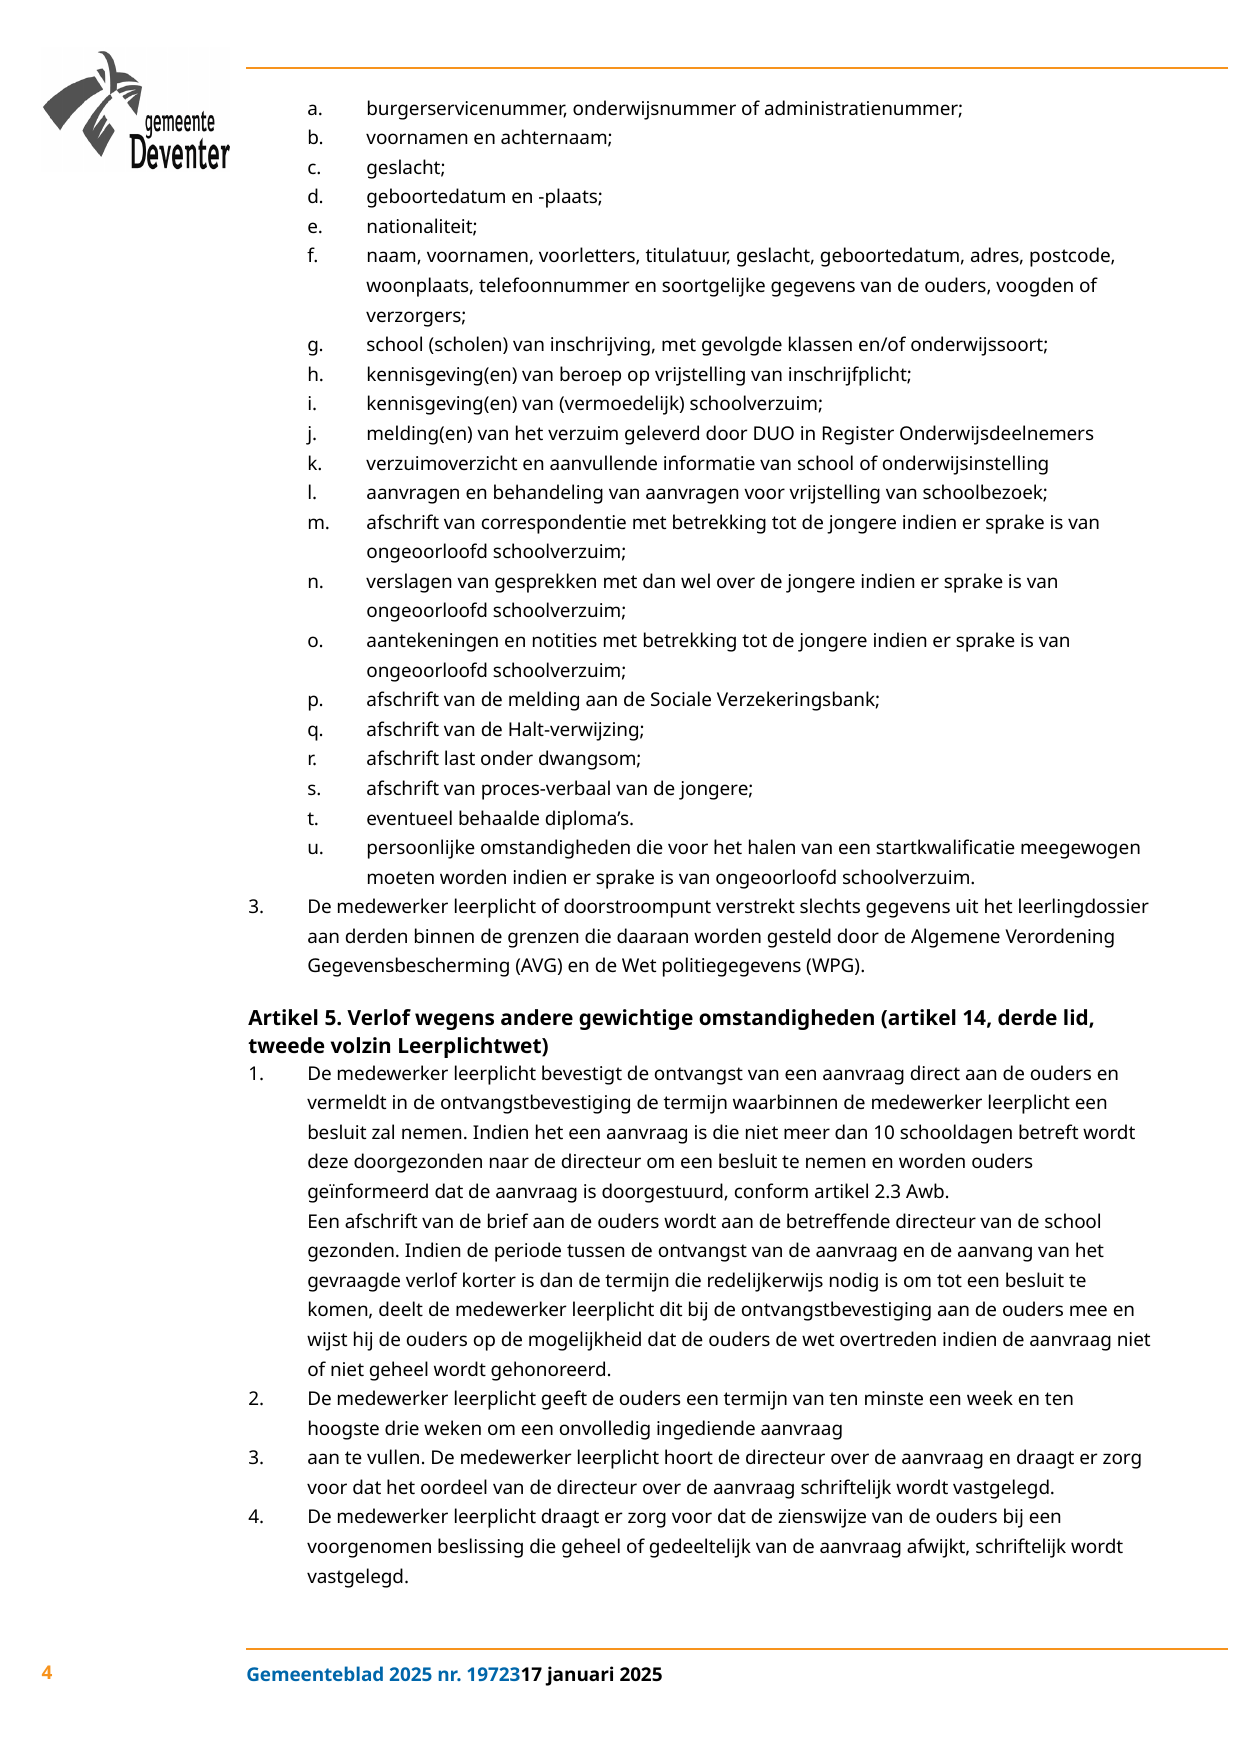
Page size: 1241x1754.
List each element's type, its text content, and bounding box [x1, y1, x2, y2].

list De medewerker leerplicht bevestigt de ontvangst van een aanvraag direct aan de ouders en vermeldt in de ontvangstbevestiging de termijn waarbinnen de medewerker leerplicht een besluit zal nemen. Indien het een aanvraag is die niet meer dan 10 schooldagen betreft wordt deze doorgezonden naar de directeur om een besluit te nemen en worden ouders geïnformeerd dat de aanvraag is doorgestuurd, conform artikel 2.3 Awb. [248, 1060, 1152, 1204]
list kennisgeving(en) van beroep op vrijstelling van inschrijfplicht; [307, 361, 1152, 387]
list verzuimoverzicht en aanvullende informatie van school of onderwijsinstelling [307, 450, 1152, 476]
list afschrift van de Halt-verwijzing; [307, 716, 1152, 742]
list Een afschrift van de brief aan de ouders wordt aan de betreffende directeur van de school gezonden. Indien de periode tussen de ontvangst van de aanvraag en de aanvang van het gevraagde verlof korter is dan de termijn die redelijkerwijs nodig is om tot een besluit te komen, deelt de medewerker leerplicht dit bij de ontvangstbevestiging aan de ouders mee en wijst hij de ouders op de mogelijkheid dat de ouders de wet overtreden indien de aanvraag niet of niet geheel wordt gehonoreerd. [248, 1208, 1152, 1382]
picture [41, 47, 231, 172]
list burgerservicenummer, onderwijsnummer of administratienummer; [307, 95, 1152, 121]
list persoonlijke omstandigheden die voor het halen van een startkwalificatie meegewogen moeten worden indien er sprake is van ongeoorloofd schoolverzuim. [307, 834, 1152, 890]
list De medewerker leerplicht draagt er zorg voor dat de zienswijze van de ouders bij een voorgenomen beslissing die geheel of gedeeltelijk van de aanvraag afwijkt, schriftelijk wordt vastgelegd. [248, 1504, 1152, 1589]
list afschrift van de melding aan de Sociale Verzekeringsbank; [307, 686, 1152, 712]
list verslagen van gesprekken met dan wel over de jongere indien er sprake is van ongeoorloofd schoolverzuim; [307, 568, 1152, 623]
list afschrift last onder dwangsom; [307, 746, 1152, 771]
text Artikel 5. Verlof wegens andere gewichtige omstandigheden (artikel 14, derde lid, tweede volzin Leerplichtwet) [248, 1003, 1152, 1060]
list aan te vullen. De medewerker leerplicht hoort de directeur over de aanvraag en draagt er zorg voor dat het oordeel van de directeur over de aanvraag schriftelijk wordt vastgelegd. [248, 1444, 1152, 1500]
list naam, voornamen, voorletters, titulatuur, geslacht, geboortedatum, adres, postcode, woonplaats, telefoonnummer en soortgelijke gegevens van de ouders, voogden of verzorgers; [307, 243, 1152, 328]
list geslacht; [307, 154, 1152, 180]
list nationaliteit; [307, 213, 1152, 239]
list voornamen en achternaam; [307, 124, 1152, 150]
list school (scholen) van inschrijving, met gevolgde klassen en/of onderwijssoort; [307, 331, 1152, 357]
list eventueel behaalde diploma’s. [307, 805, 1152, 831]
list afschrift van proces-verbaal van de jongere; [307, 775, 1152, 801]
list melding(en) van het verzuim geleverd door DUO in Register Onderwijsdeelnemers [307, 420, 1152, 446]
list De medewerker leerplicht geeft de ouders een termijn van ten minste een week en ten hoogste drie weken om een onvolledig ingediende aanvraag [248, 1385, 1152, 1441]
list De medewerker leerplicht of doorstroompunt verstrekt slechts gegevens uit het leerlingdossier aan derden binnen de grenzen die daaraan worden gesteld door de Algemene Verordening Gegevensbescherming (AVG) en de Wet politiegegevens (WPG). [248, 893, 1152, 978]
list afschrift van correspondentie met betrekking tot de jongere indien er sprake is van ongeoorloofd schoolverzuim; [307, 509, 1152, 564]
list aanvragen en behandeling van aanvragen voor vrijstelling van schoolbezoek; [307, 479, 1152, 505]
list kennisgeving(en) van (vermoedelijk) schoolverzuim; [307, 391, 1152, 416]
list aantekeningen en notities met betrekking tot de jongere indien er sprake is van ongeoorloofd schoolverzuim; [307, 627, 1152, 683]
list geboortedatum en -plaats; [307, 183, 1152, 209]
